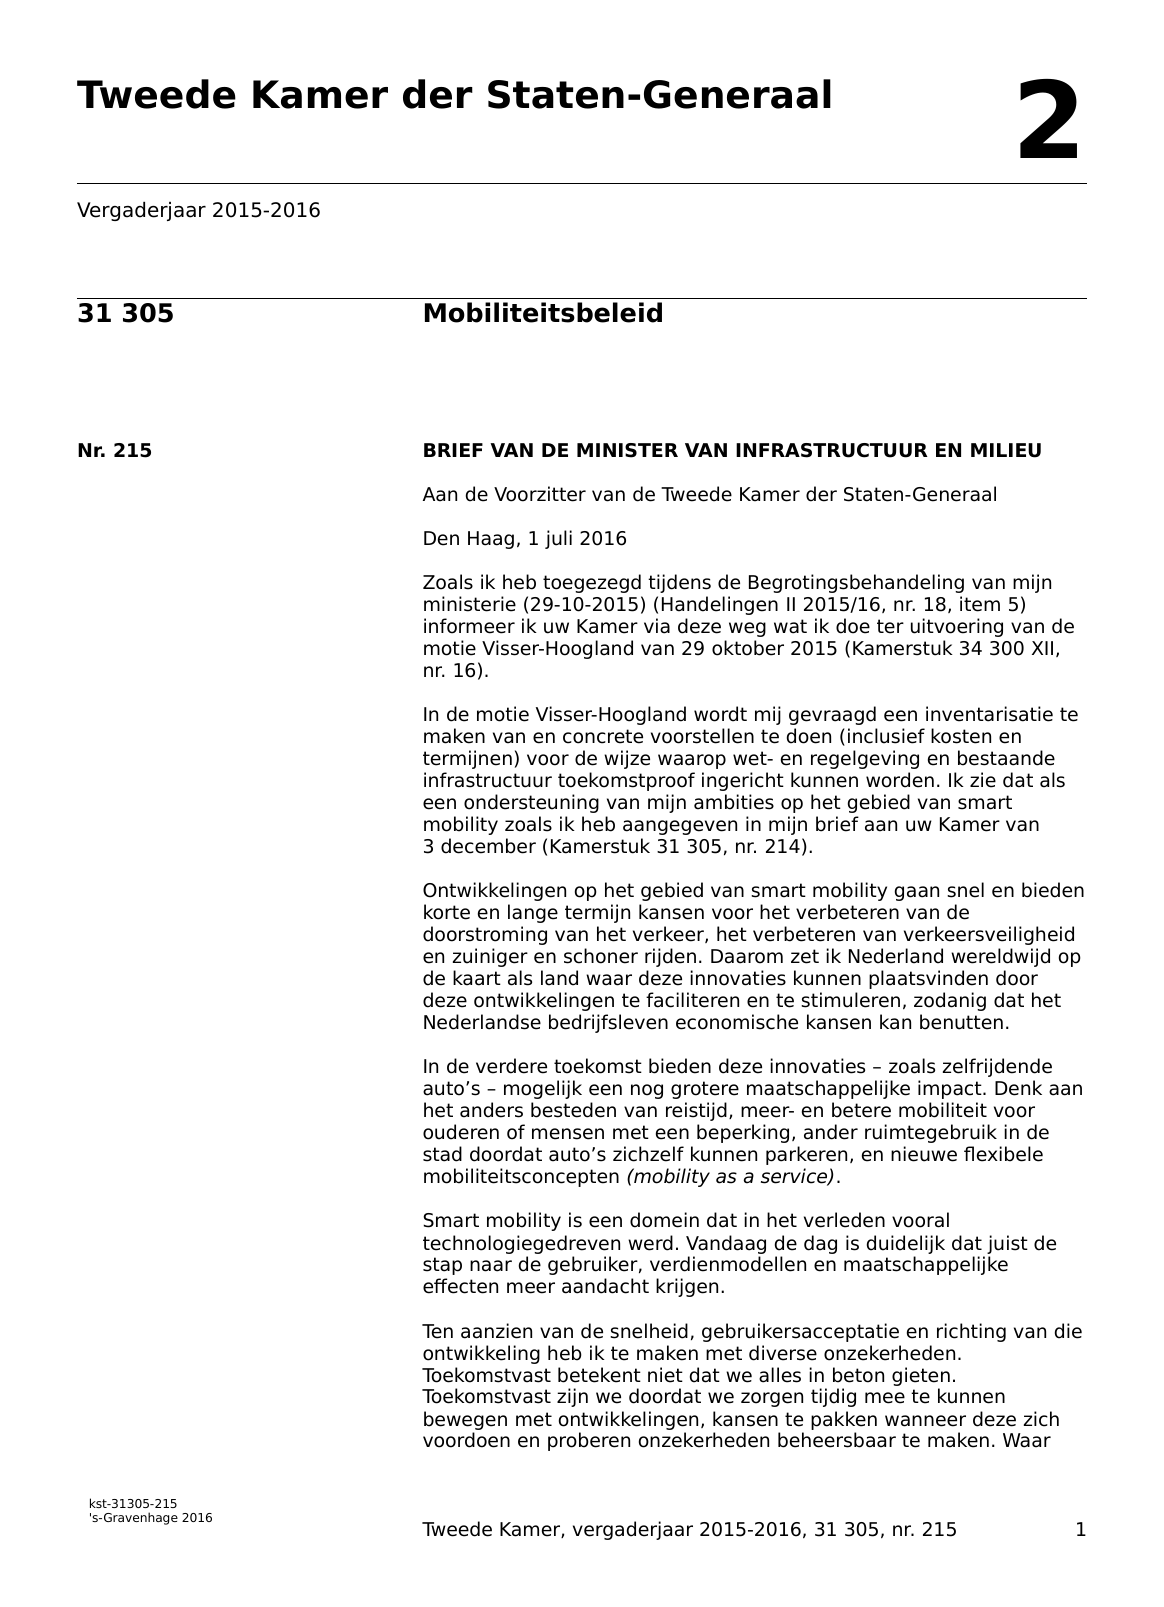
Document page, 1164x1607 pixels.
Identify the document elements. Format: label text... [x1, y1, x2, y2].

subtitle Nr. 215 BRIEF VAN DE MINISTER VAN INFRASTRUCTUUR EN MILIEU [77, 440, 1087, 462]
text In de motie Visser-Hoogland wordt mij gevraagd een inventarisatie te maken van en concrete voorstellen te doen (inclusief kosten en termijnen) voor de wijze waarop wet- en regelgeving en bestaande infrastructuur toekomstproof ingericht kunnen worden. Ik zie dat als een ondersteuning van mijn ambities op het gebied van smart mobility zoals ik heb aangegeven in mijn brief aan uw Kamer van 3 december (Kamerstuk 31 305, nr. 214). [422, 704, 1087, 858]
subtitle 31 305 Mobiliteitsbeleid [77, 299, 1087, 329]
table_header Tweede Kamer der Staten-Generaal [77, 59, 886, 183]
text Den Haag, 1 juli 2016 [422, 528, 1087, 550]
text Ten aanzien van de snelheid, gebruikersacceptatie en richting van die ontwikkeling heb ik te maken met diverse onzekerheden. Toekomstvast betekent niet dat we alles in beton gieten. Toekomstvast zijn we doordat we zorgen tijdig mee te kunnen bewegen met ontwikkelingen, kansen te pakken wanneer deze zich voordoen en proberen onzekerheden beheersbaar te maken. Waar [422, 1321, 1087, 1452]
text kst-31305-215 [88, 1497, 323, 1511]
text Ontwikkelingen op het gebied van smart mobility gaan snel en bieden korte en lange termijn kansen voor het verbeteren van de doorstroming van het verkeer, het verbeteren van verkeersveiligheid en zuiniger en schoner rijden. Daarom zet ik Nederland wereldwijd op de kaart als land waar deze innovaties kunnen plaatsvinden door deze ontwikkelingen te faciliteren en te stimuleren, zodanig dat het Nederlandse bedrijfsleven economische kansen kan benutten. [422, 880, 1087, 1034]
text Zoals ik heb toegezegd tijdens de Begrotingsbehandeling van mijn ministerie (29-10-2015) (Handelingen II 2015/16, nr. 18, item 5) informeer ik uw Kamer via deze weg wat ik doe ter uitvoering van de motie Visser-Hoogland van 29 oktober 2015 (Kamerstuk 34 300 XII, nr. 16). [422, 572, 1087, 682]
text Smart mobility is een domein dat in het verleden vooral technologiegedreven werd. Vandaag de dag is duidelijk dat juist de stap naar de gebruiker, verdienmodellen en maatschappelijke effecten meer aandacht krijgen. [422, 1210, 1087, 1298]
text Aan de Voorzitter van de Tweede Kamer der Staten-Generaal [422, 484, 1087, 506]
table_cell Vergaderjaar 2015-2016 [77, 184, 1087, 298]
table_header 2 [886, 59, 1087, 183]
text 's-Gravenhage 2016 [88, 1511, 323, 1525]
text In de verdere toekomst bieden deze innovaties – zoals zelfrijdende auto’s – mogelijk een nog grotere maatschappelijke impact. Denk aan het anders besteden van reistijd, meer- en betere mobiliteit voor ouderen of mensen met een beperking, ander ruimtegebruik in de stad doordat auto’s zichzelf kunnen parkeren, en nieuwe flexibele mobiliteitsconcepten (mobility as a service). [422, 1056, 1087, 1188]
